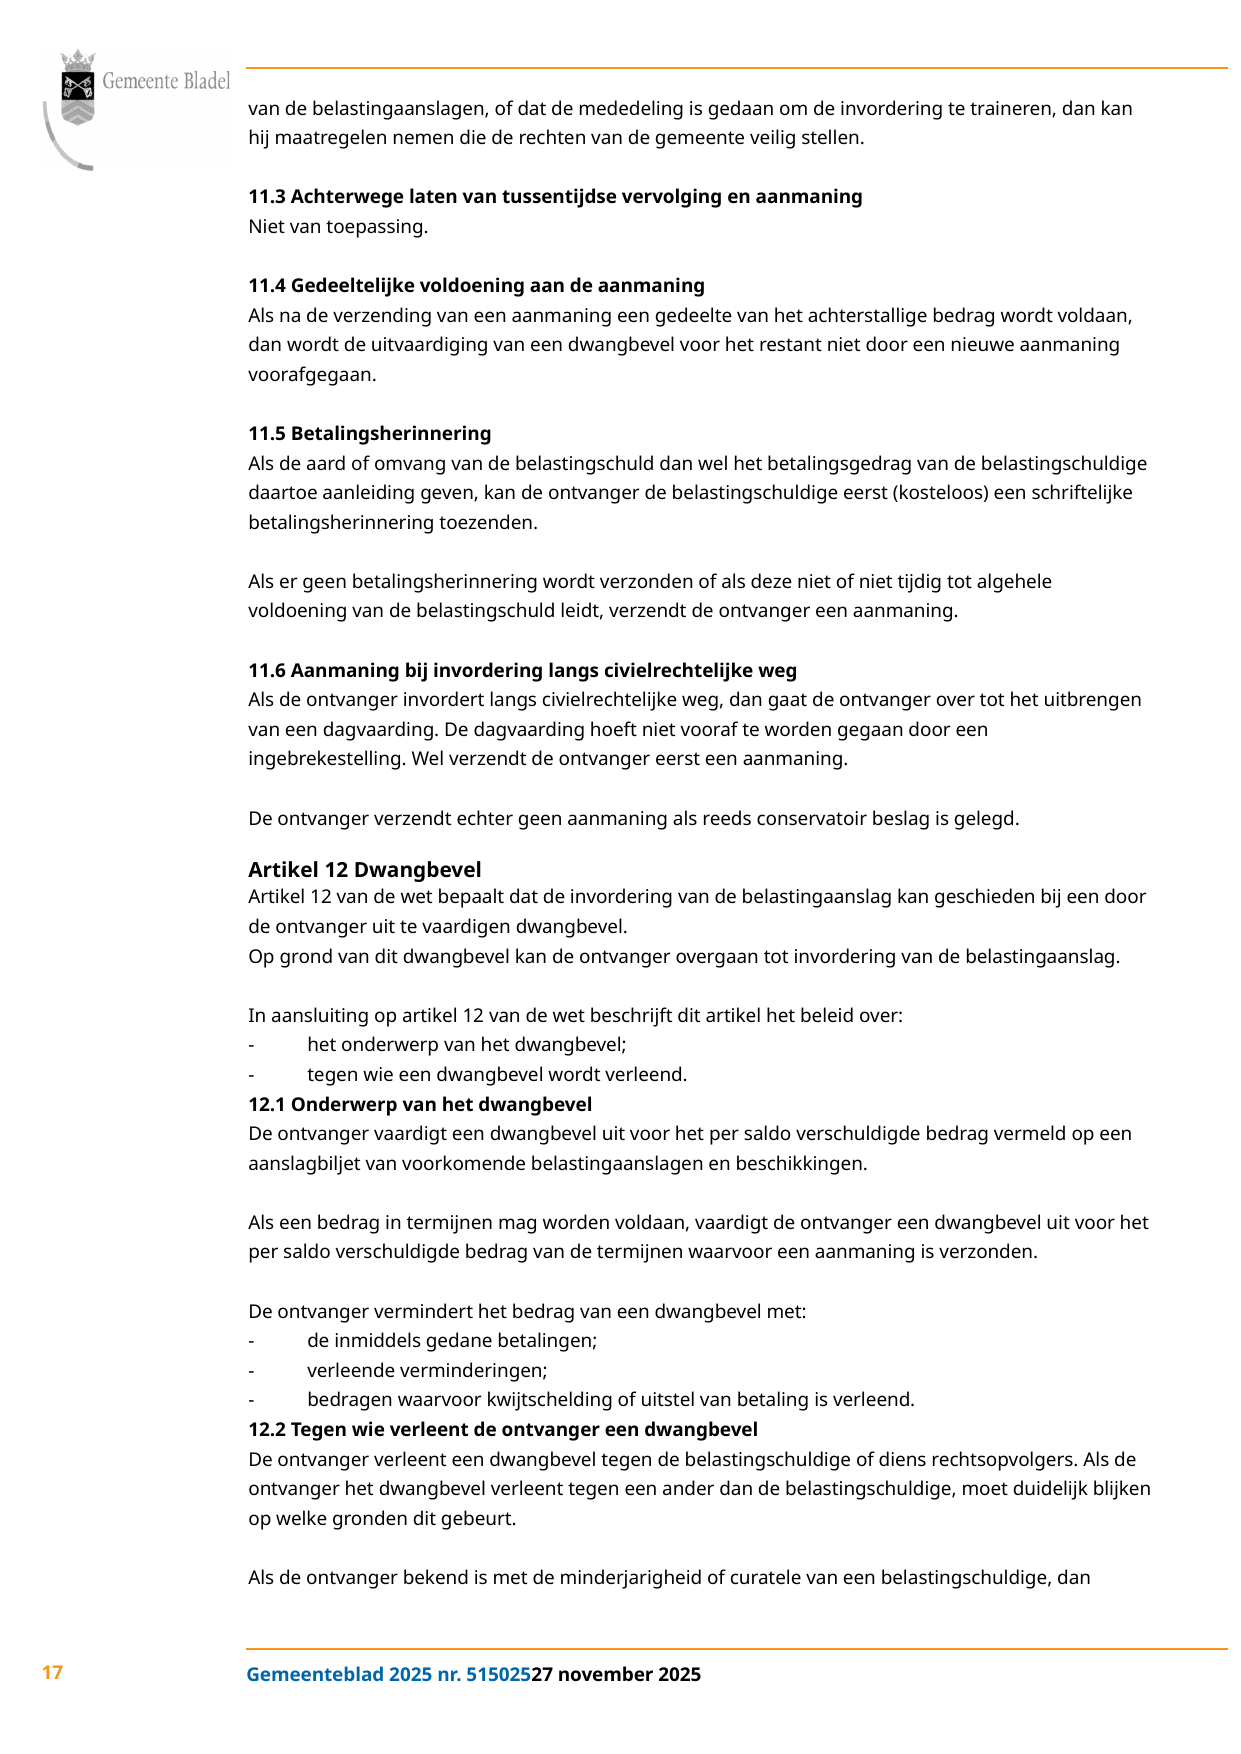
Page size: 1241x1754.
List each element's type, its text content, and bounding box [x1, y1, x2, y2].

list tegen wie een dwangbevel wordt verleend. [248, 1061, 1152, 1087]
text 11.4 Gedeeltelijke voldoening aan de aanmaning [248, 272, 1152, 298]
text 11.5 Betalingsherinnering [248, 420, 1152, 446]
list bedragen waarvoor kwijtschelding of uitstel van betaling is verleend. [248, 1387, 1152, 1412]
text van de belastingaanslagen, of dat de mededeling is gedaan om de invordering te traineren, dan kan hij maatregelen nemen die de rechten van de gemeente veilig stellen. [248, 95, 1152, 150]
text 12.1 Onderwerp van het dwangbevel [248, 1091, 1152, 1116]
text 12.2 Tegen wie verleent de ontvanger een dwangbevel [248, 1416, 1152, 1442]
text Op grond van dit dwangbevel kan de ontvanger overgaan tot invordering van de belastingaanslag. [248, 943, 1152, 968]
text De ontvanger verleent een dwangbevel tegen de belastingschuldige of diens rechtsopvolgers. Als de ontvanger het dwangbevel verleent tegen een ander dan de belastingschuldige, moet duidelijk blijken op welke gronden dit gebeurt. [248, 1446, 1152, 1531]
list verleende verminderingen; [248, 1357, 1152, 1383]
text Artikel 12 Dwangbevel [248, 855, 1152, 884]
text 11.6 Aanmaning bij invordering langs civielrechtelijke weg [248, 657, 1152, 683]
text Artikel 12 van de wet bepaalt dat de invordering van de belastingaanslag kan geschieden bij een door de ontvanger uit te vaardigen dwangbevel. [248, 884, 1152, 939]
text Als de ontvanger invordert langs civielrechtelijke weg, dan gaat de ontvanger over tot het uitbrengen van een dagvaarding. De dagvaarding hoeft niet vooraf te worden gegaan door een ingebrekestelling. Wel verzendt de ontvanger eerst een aanmaning. [248, 686, 1152, 771]
text De ontvanger vaardigt een dwangbevel uit voor het per saldo verschuldigde bedrag vermeld op een aanslagbiljet van voorkomende belastingaanslagen en beschikkingen. [248, 1120, 1152, 1176]
picture [41, 47, 231, 172]
text Als een bedrag in termijnen mag worden voldaan, vaardigt de ontvanger een dwangbevel uit voor het per saldo verschuldigde bedrag van de termijnen waarvoor een aanmaning is verzonden. [248, 1209, 1152, 1264]
text Als er geen betalingsherinnering wordt verzonden of als deze niet of niet tijdig tot algehele voldoening van de belastingschuld leidt, verzendt de ontvanger een aanmaning. [248, 568, 1152, 623]
text Als de aard of omvang van de belastingschuld dan wel het betalingsgedrag van de belastingschuldige daartoe aanleiding geven, kan de ontvanger de belastingschuldige eerst (kosteloos) een schriftelijke betalingsherinnering toezenden. [248, 450, 1152, 535]
text Niet van toepassing. [248, 213, 1152, 239]
text Als na de verzending van een aanmaning een gedeelte van het achterstallige bedrag wordt voldaan, dan wordt de uitvaardiging van een dwangbevel voor het restant niet door een nieuwe aanmaning voorafgegaan. [248, 302, 1152, 387]
text In aansluiting op artikel 12 van de wet beschrijft dit artikel het beleid over: [248, 1002, 1152, 1028]
list de inmiddels gedane betalingen; [248, 1327, 1152, 1353]
text De ontvanger verzendt echter geen aanmaning als reeds conservatoir beslag is gelegd. [248, 805, 1152, 831]
text De ontvanger vermindert het bedrag van een dwangbevel met: [248, 1298, 1152, 1323]
text Als de ontvanger bekend is met de minderjarigheid of curatele van een belastingschuldige, dan [248, 1564, 1152, 1590]
text 11.3 Achterwege laten van tussentijdse vervolging en aanmaning [248, 183, 1152, 209]
list het onderwerp van het dwangbevel; [248, 1032, 1152, 1057]
